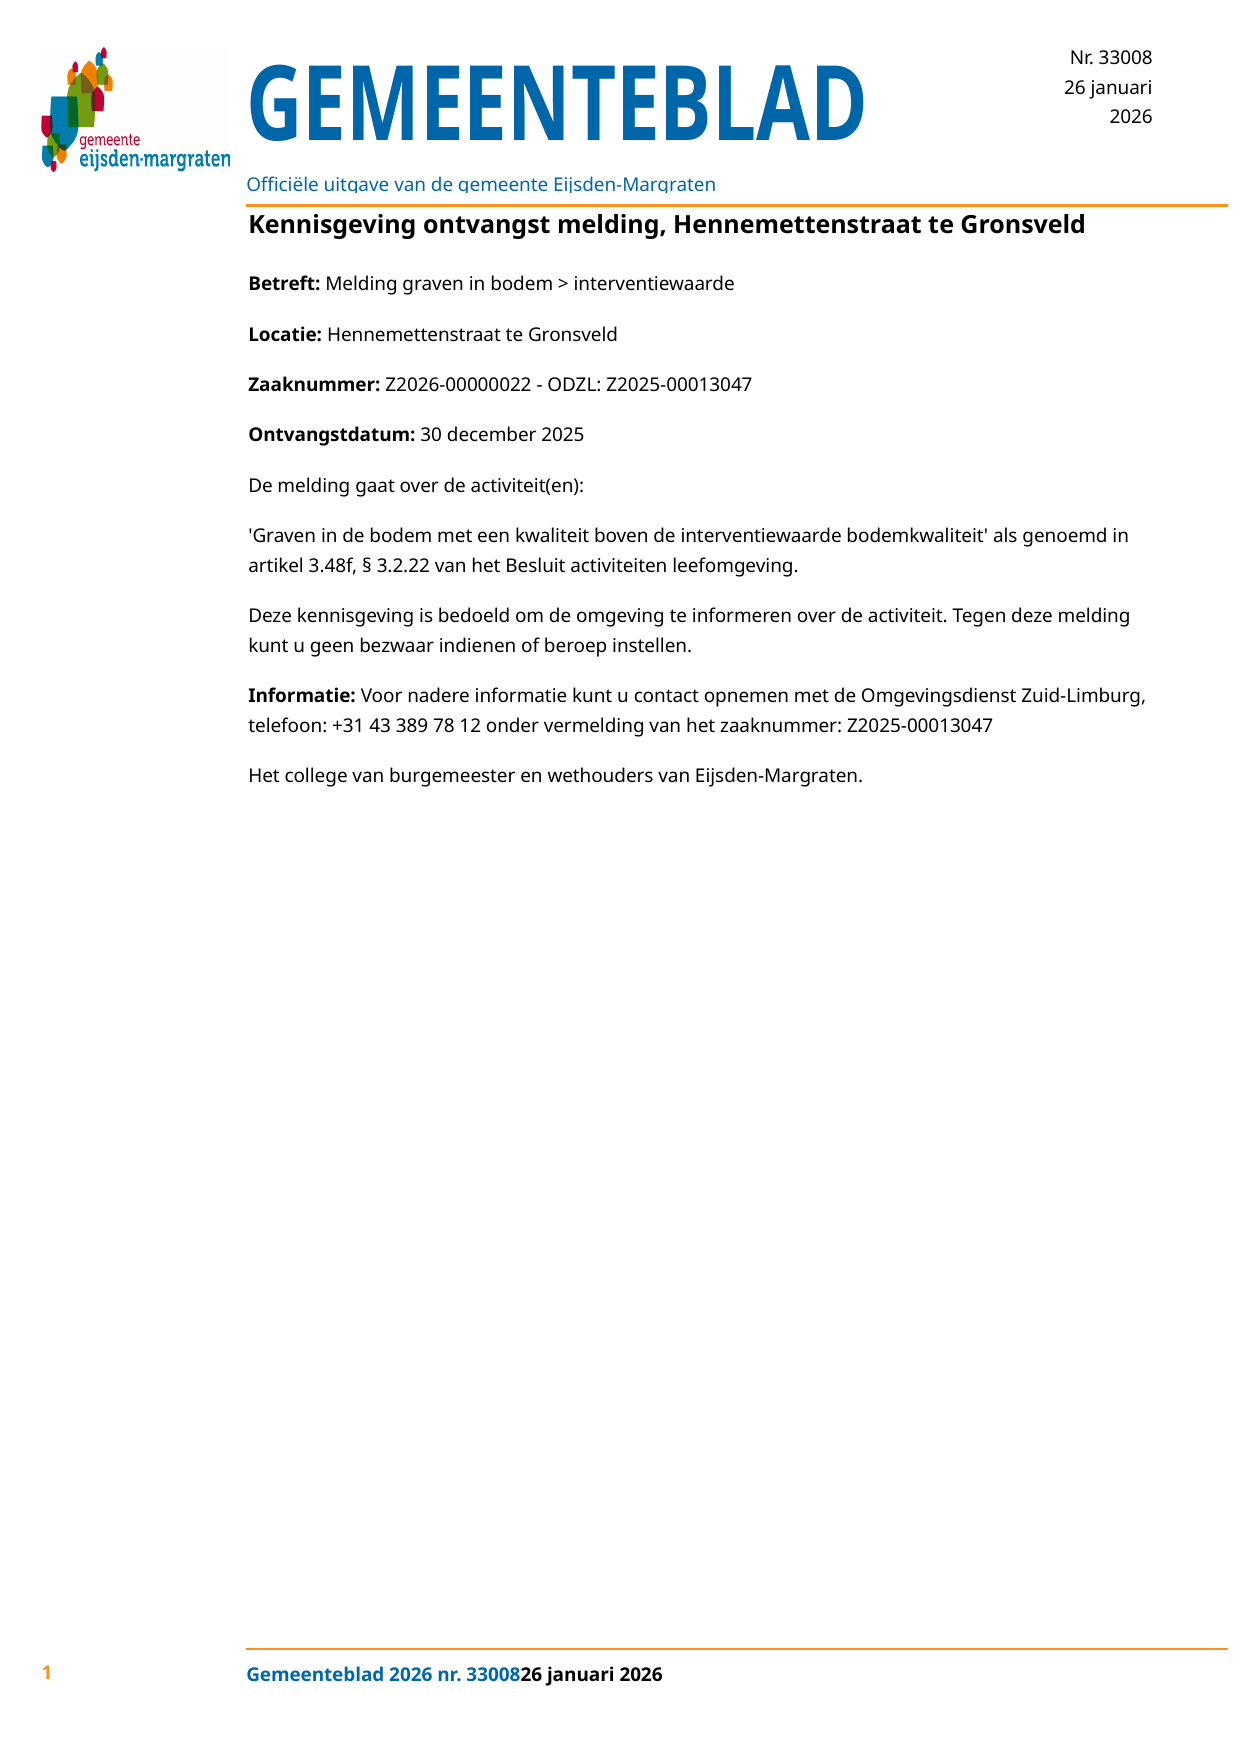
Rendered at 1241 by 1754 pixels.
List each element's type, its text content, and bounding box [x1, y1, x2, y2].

text De melding gaat over de activiteit(en): [248, 472, 1152, 498]
text Locatie: Hennemettenstraat te Gronsveld [248, 321, 1152, 346]
text 'Graven in de bodem met een kwaliteit boven de interventiewaarde bodemkwaliteit' als genoemd in artikel 3.48f, § 3.2.22 van het Besluit activiteiten leefomgeving. [248, 522, 1152, 578]
picture [41, 47, 231, 172]
text Betreft: Melding graven in bodem > interventiewaarde [248, 270, 1152, 296]
text Informatie: Voor nadere informatie kunt u contact opnemen met de Omgevingsdienst Zuid-Limburg, telefoon: +31 43 389 78 12 onder vermelding van het zaaknummer: Z2025-00013047 [248, 682, 1152, 738]
text Kennisgeving ontvangst melding, Hennemettenstraat te Gronsveld [248, 207, 1152, 241]
text Zaaknummer: Z2026-00000022 - ODZL: Z2025-00013047 [248, 371, 1152, 397]
text Ontvangstdatum: 30 december 2025 [248, 422, 1152, 447]
text Het college van burgemeester en wethouders van Eijsden-Margraten. [248, 762, 1152, 788]
text Deze kennisgeving is bedoeld om de omgeving te informeren over de activiteit. Tegen deze melding kunt u geen bezwaar indienen of beroep instellen. [248, 602, 1152, 658]
